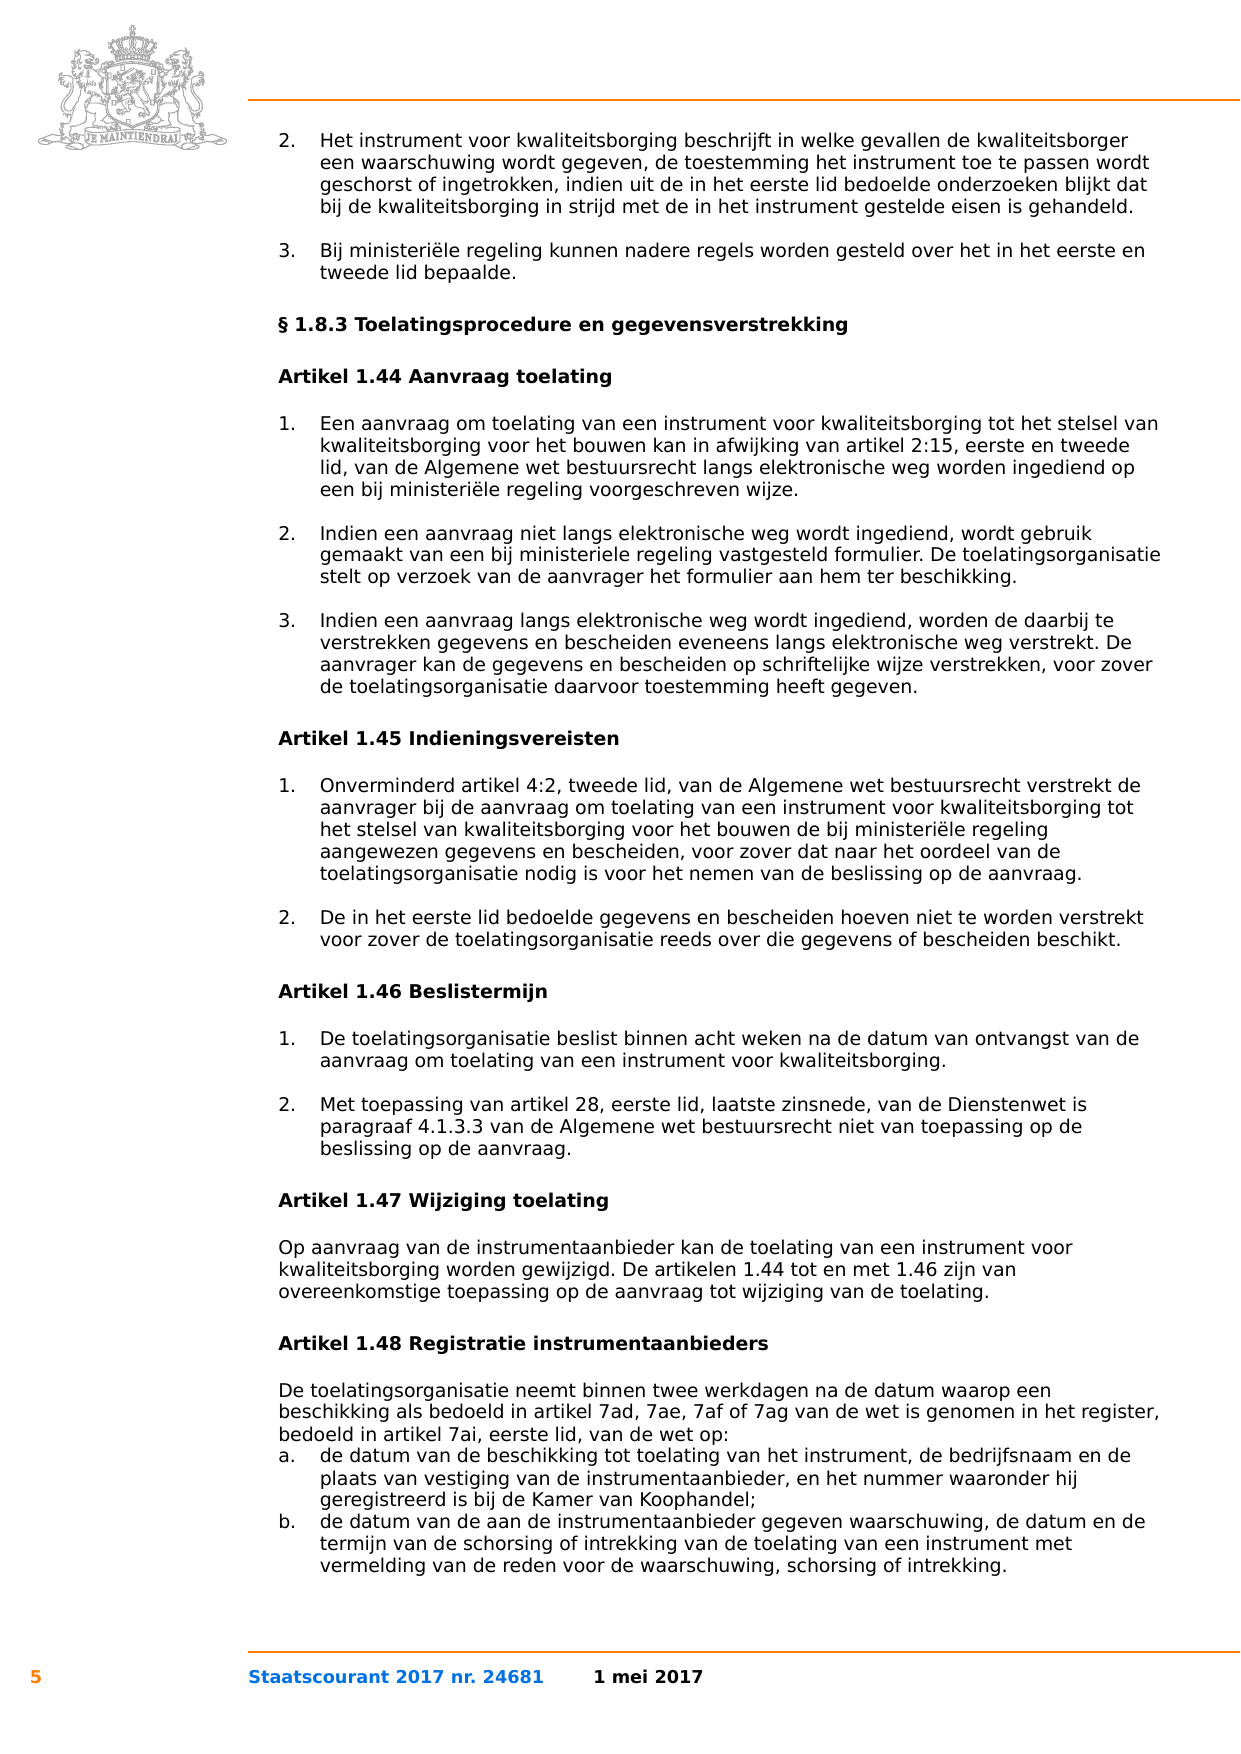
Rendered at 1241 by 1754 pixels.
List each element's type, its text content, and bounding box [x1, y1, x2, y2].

text 2. De in het eerste lid bedoelde gegevens en bescheiden hoeven niet te worden verstrekt voor zover de toelatingsorganisatie reeds over die gegevens of bescheiden beschikt. [278, 907, 1163, 951]
text 3. Indien een aanvraag langs elektronische weg wordt ingediend, worden de daarbij te verstrekken gegevens en bescheiden eveneens langs elektronische weg verstrekt. De aanvrager kan de gegevens en bescheiden op schriftelijke wijze verstrekken, voor zover de toelatingsorganisatie daarvoor toestemming heeft gegeven. [278, 610, 1163, 698]
picture [38, 25, 227, 150]
text 2. Indien een aanvraag niet langs elektronische weg wordt ingediend, wordt gebruik gemaakt van een bij ministeriele regeling vastgesteld formulier. De toelatingsorganisatie stelt op verzoek van de aanvrager het formulier aan hem ter beschikking. [278, 522, 1163, 588]
text De toelatingsorganisatie neemt binnen twee werkdagen na de datum waarop een beschikking als bedoeld in artikel 7ad, 7ae, 7af of 7ag van de wet is genomen in het register, bedoeld in artikel 7ai, eerste lid, van de wet op: [278, 1379, 1163, 1445]
text 1. Onverminderd artikel 4:2, tweede lid, van de Algemene wet bestuursrecht verstrekt de aanvrager bij de aanvraag om toelating van een instrument voor kwaliteitsborging tot het stelsel van kwaliteitsborging voor het bouwen de bij ministeriële regeling aangewezen gegevens en bescheiden, voor zover dat naar het oordeel van de toelatingsorganisatie nodig is voor het nemen van de beslissing op de aanvraag. [278, 775, 1163, 885]
text 3. Bij ministeriële regeling kunnen nadere regels worden gesteld over het in het eerste en tweede lid bepaalde. [278, 240, 1163, 284]
text 2. Met toepassing van artikel 28, eerste lid, laatste zinsnede, van de Dienstenwet is paragraaf 4.1.3.3 van de Algemene wet bestuursrecht niet van toepassing op de beslissing op de aanvraag. [278, 1094, 1163, 1159]
subtitle § 1.8.3 Toelatingsprocedure en gegevensverstrekking [278, 314, 1163, 336]
subtitle Artikel 1.48 Registratie instrumentaanbieders [278, 1332, 1163, 1354]
text 2. Het instrument voor kwaliteitsborging beschrijft in welke gevallen de kwaliteitsborger een waarschuwing wordt gegeven, de toestemming het instrument toe te passen wordt geschorst of ingetrokken, indien uit de in het eerste lid bedoelde onderzoeken blijkt dat bij de kwaliteitsborging in strijd met de in het instrument gestelde eisen is gehandeld. [278, 130, 1163, 218]
text a. de datum van de beschikking tot toelating van het instrument, de bedrijfsnaam en de plaats van vestiging van de instrumentaanbieder, en het nummer waaronder hij geregistreerd is bij de Kamer van Koophandel; [278, 1445, 1163, 1511]
subtitle Artikel 1.47 Wijziging toelating [278, 1189, 1163, 1212]
subtitle Artikel 1.46 Beslistermijn [278, 981, 1163, 1003]
subtitle Artikel 1.44 Aanvraag toelating [278, 366, 1163, 388]
text b. de datum van de aan de instrumentaanbieder gegeven waarschuwing, de datum en de termijn van de schorsing of intrekking van de toelating van een instrument met vermelding van de reden voor de waarschuwing, schorsing of intrekking. [278, 1511, 1163, 1577]
text Op aanvraag van de instrumentaanbieder kan de toelating van een instrument voor kwaliteitsborging worden gewijzigd. De artikelen 1.44 tot en met 1.46 zijn van overeenkomstige toepassing op de aanvraag tot wijziging van de toelating. [278, 1237, 1163, 1302]
text 1. Een aanvraag om toelating van een instrument voor kwaliteitsborging tot het stelsel van kwaliteitsborging voor het bouwen kan in afwijking van artikel 2:15, eerste en tweede lid, van de Algemene wet bestuursrecht langs elektronische weg worden ingediend op een bij ministeriële regeling voorgeschreven wijze. [278, 413, 1163, 501]
subtitle Artikel 1.45 Indieningsvereisten [278, 728, 1163, 750]
text 1. De toelatingsorganisatie beslist binnen acht weken na de datum van ontvangst van de aanvraag om toelating van een instrument voor kwaliteitsborging. [278, 1028, 1163, 1072]
